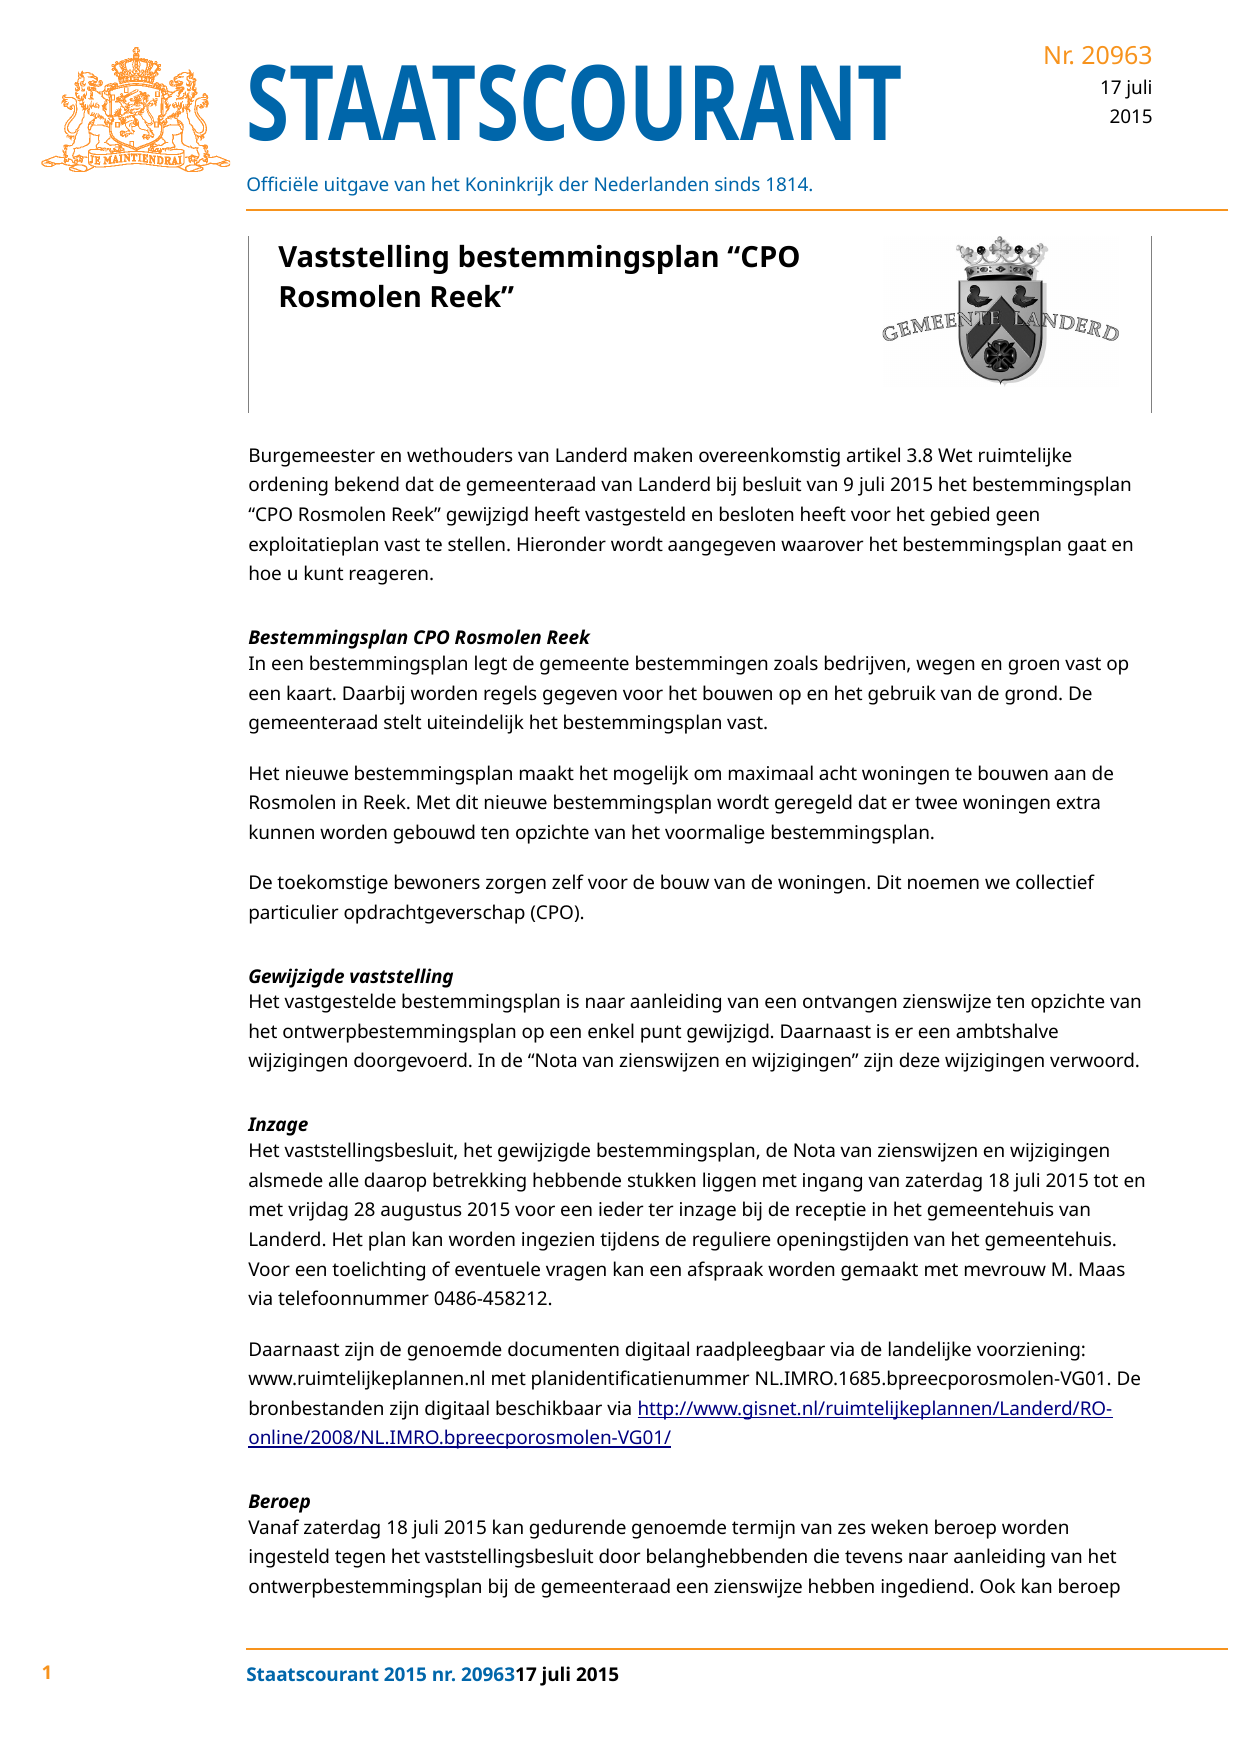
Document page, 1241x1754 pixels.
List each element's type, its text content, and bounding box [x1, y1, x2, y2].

text Inzage [248, 1112, 1152, 1137]
picture [882, 236, 1119, 387]
text Bestemmingsplan CPO Rosmolen Reek [248, 624, 1152, 650]
text Het nieuwe bestemmingsplan maakt het mogelijk om maximaal acht woningen te bouwen aan de Rosmolen in Reek. Met dit nieuwe bestemmingsplan wordt geregeld dat er twee woningen extra kunnen worden gebouwd ten opzichte van het voormalige bestemmingsplan. [248, 760, 1152, 844]
table_header Vaststelling bestemmingsplan “CPO Rosmolen Reek” [249, 236, 850, 413]
picture [41, 47, 231, 172]
text Beroep [248, 1488, 1152, 1514]
text Vanaf zaterdag 18 juli 2015 kan gedurende genoemde termijn van zes weken beroep worden ingesteld tegen het vaststellingsbesluit door belanghebbenden die tevens naar aanleiding van het ontwerpbestemmingsplan bij de gemeenteraad een zienswijze hebben ingediend. Ook kan beroep [248, 1514, 1152, 1599]
text Gewijzigde vaststelling [248, 963, 1152, 988]
text In een bestemmingsplan legt de gemeente bestemmingen zoals bedrijven, wegen en groen vast op een kaart. Daarbij worden regels gegeven voor het bouwen op en het gebruik van de grond. De gemeenteraad stelt uiteindelijk het bestemmingsplan vast. [248, 650, 1152, 735]
text De toekomstige bewoners zorgen zelf voor de bouw van de woningen. Dit noemen we collectief particulier opdrachtgeverschap (CPO). [248, 869, 1152, 924]
text Daarnaast zijn de genoemde documenten digitaal raadpleegbaar via de landelijke voorziening: www.ruimtelijkeplannen.nl met planidentificatienummer NL.IMRO.1685.bpreecporosmolen-VG01. De bronbestanden zijn digitaal beschikbaar via http://www.gisnet.nl/ruimtelijkeplannen/Landerd/RO-online/2008/NL.IMRO.bpreecporosmolen-VG01/ [248, 1336, 1152, 1450]
text Burgemeester en wethouders van Landerd maken overeenkomstig artikel 3.8 Wet ruimtelijke ordening bekend dat de gemeenteraad van Landerd bij besluit van 9 juli 2015 het bestemmingsplan “CPO Rosmolen Reek” gewijzigd heeft vastgesteld en besloten heeft voor het gebied geen exploitatieplan vast te stellen. Hieronder wordt aangegeven waarover het bestemmingsplan gaat en hoe u kunt reageren. [248, 442, 1152, 586]
table_header [850, 236, 1151, 413]
text Het vastgestelde bestemmingsplan is naar aanleiding van een ontvangen zienswijze ten opzichte van het ontwerpbestemmingsplan op een enkel punt gewijzigd. Daarnaast is er een ambtshalve wijzigingen doorgevoerd. In de “Nota van zienswijzen en wijzigingen” zijn deze wijzigingen verwoord. [248, 988, 1152, 1073]
text Het vaststellingsbesluit, het gewijzigde bestemmingsplan, de Nota van zienswijzen en wijzigingen alsmede alle daarop betrekking hebbende stukken liggen met ingang van zaterdag 18 juli 2015 tot en met vrijdag 28 augustus 2015 voor een ieder ter inzage bij de receptie in het gemeentehuis van Landerd. Het plan kan worden ingezien tijdens de reguliere openingstijden van het gemeentehuis. Voor een toelichting of eventuele vragen kan een afspraak worden gemaakt met mevrouw M. Maas via telefoonnummer 0486-458212. [248, 1137, 1152, 1311]
